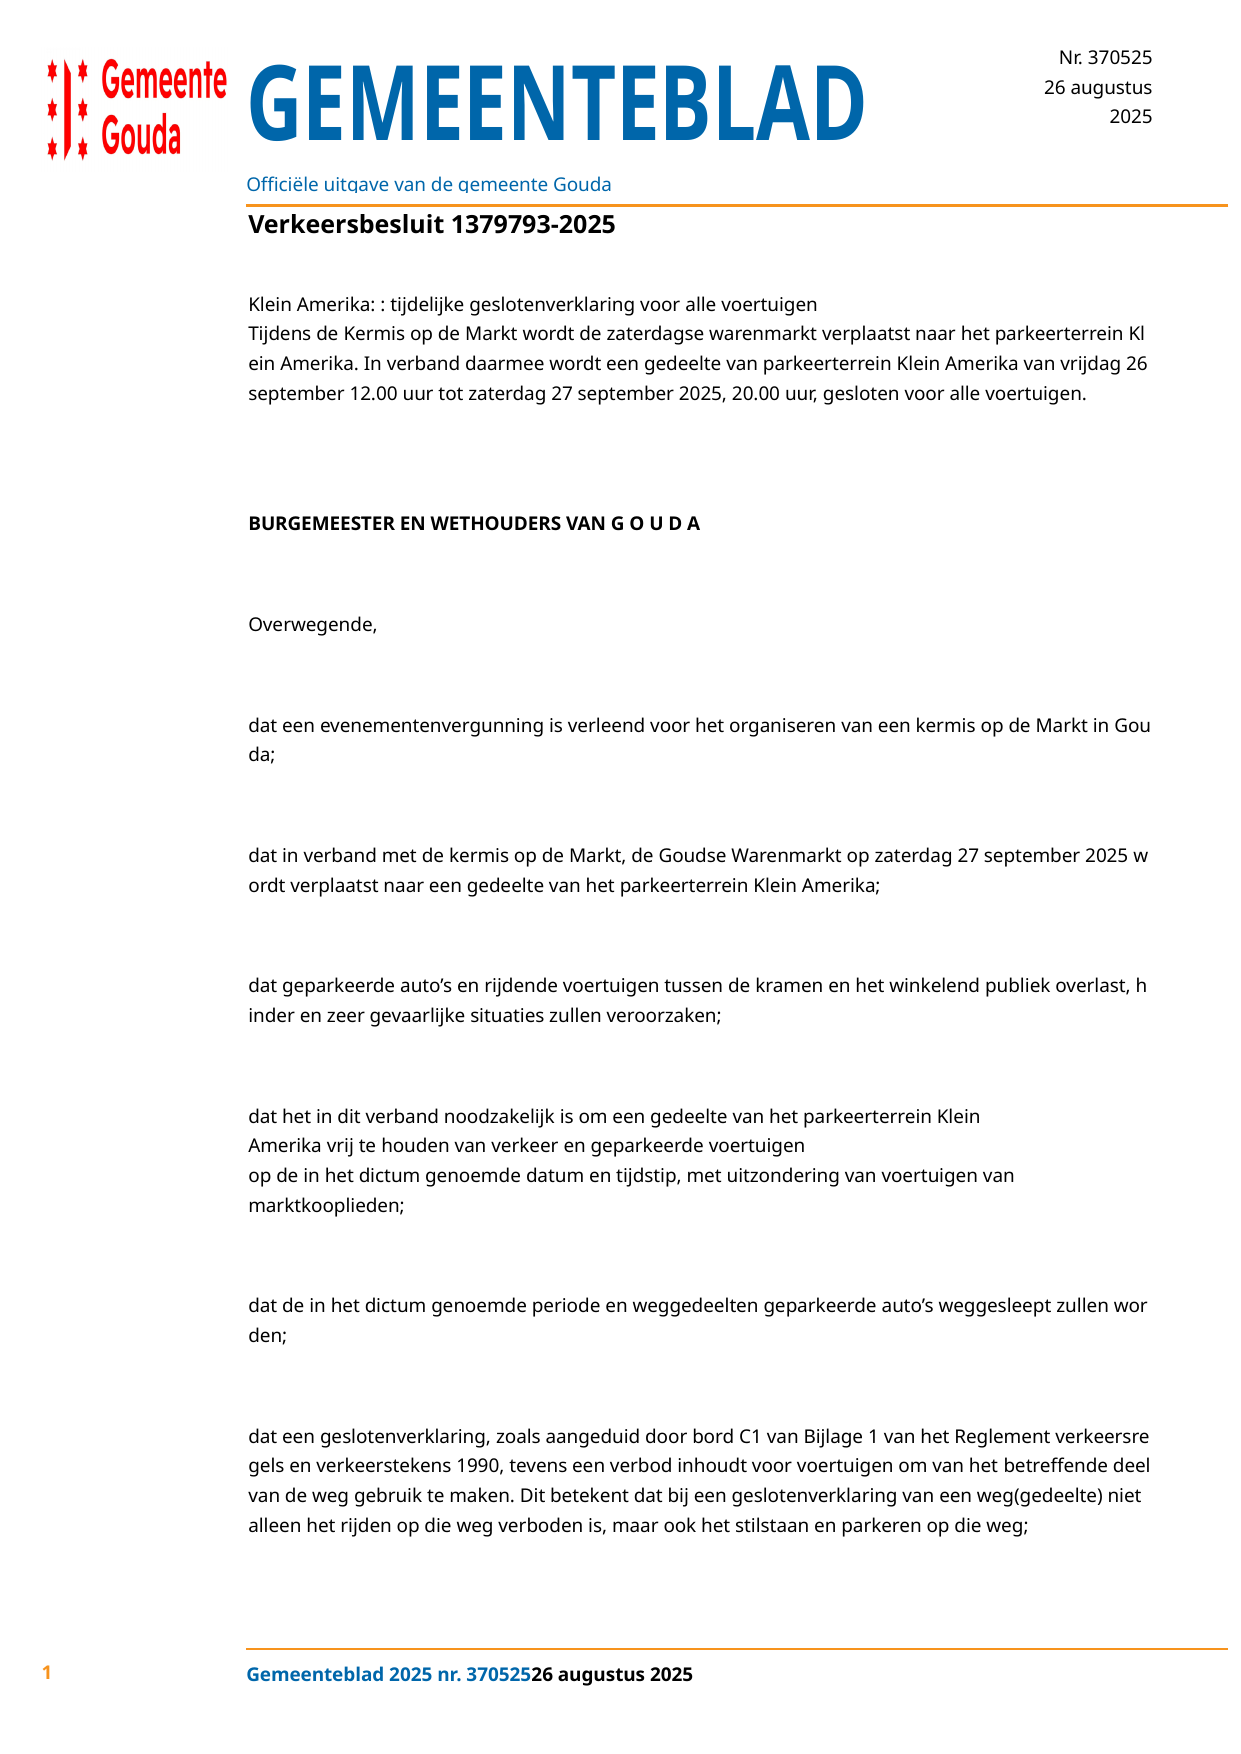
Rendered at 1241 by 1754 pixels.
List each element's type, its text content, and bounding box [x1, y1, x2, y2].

text Overwegende, [248, 611, 1152, 637]
text Verkeersbesluit 1379793-2025 [248, 207, 1152, 241]
text dat een evenementenvergunning is verleend voor het organiseren van een kermis op de Markt in Gouda; [248, 712, 1152, 767]
text BURGEMEESTER EN WETHOUDERS VAN G O U D A [248, 510, 1152, 536]
text dat een geslotenverklaring, zoals aangeduid door bord C1 van Bijlage 1 van het Reglement verkeersregels en verkeerstekens 1990, tevens een verbod inhoudt voor voertuigen om van het betreffende deel van de weg gebruik te maken. Dit betekent dat bij een geslotenverklaring van een weg(gedeelte) niet alleen het rijden op die weg verboden is, maar ook het stilstaan en parkeren op die weg; [248, 1423, 1152, 1538]
text dat geparkeerde auto’s en rijdende voertuigen tussen de kramen en het winkelend publiek overlast, hinder en zeer gevaarlijke situaties zullen veroorzaken; [248, 973, 1152, 1028]
text dat de in het dictum genoemde periode en weggedeelten geparkeerde auto’s weggesleept zullen worden; [248, 1293, 1152, 1348]
text Klein Amerika: : tijdelijke geslotenverklaring voor alle voertuigen [248, 291, 1152, 317]
text dat het in dit verband noodzakelijk is om een gedeelte van het parkeerterrein Klein Amerika vrij te houden van verkeer en geparkeerde voertuigen op de in het dictum genoemde datum en tijdstip, met uitzondering van voertuigen van marktkooplieden; [248, 1103, 1152, 1218]
text dat in verband met de kermis op de Markt, de Goudse Warenmarkt op zaterdag 27 september 2025 wordt verplaatst naar een gedeelte van het parkeerterrein Klein Amerika; [248, 842, 1152, 898]
picture [41, 47, 231, 172]
text Tijdens de Kermis op de Markt wordt de zaterdagse warenmarkt verplaatst naar het parkeerterrein Klein Amerika. In verband daarmee wordt een gedeelte van parkeerterrein Klein Amerika van vrijdag 26 september 12.00 uur tot zaterdag 27 september 2025, 20.00 uur, gesloten voor alle voertuigen. [248, 321, 1152, 406]
